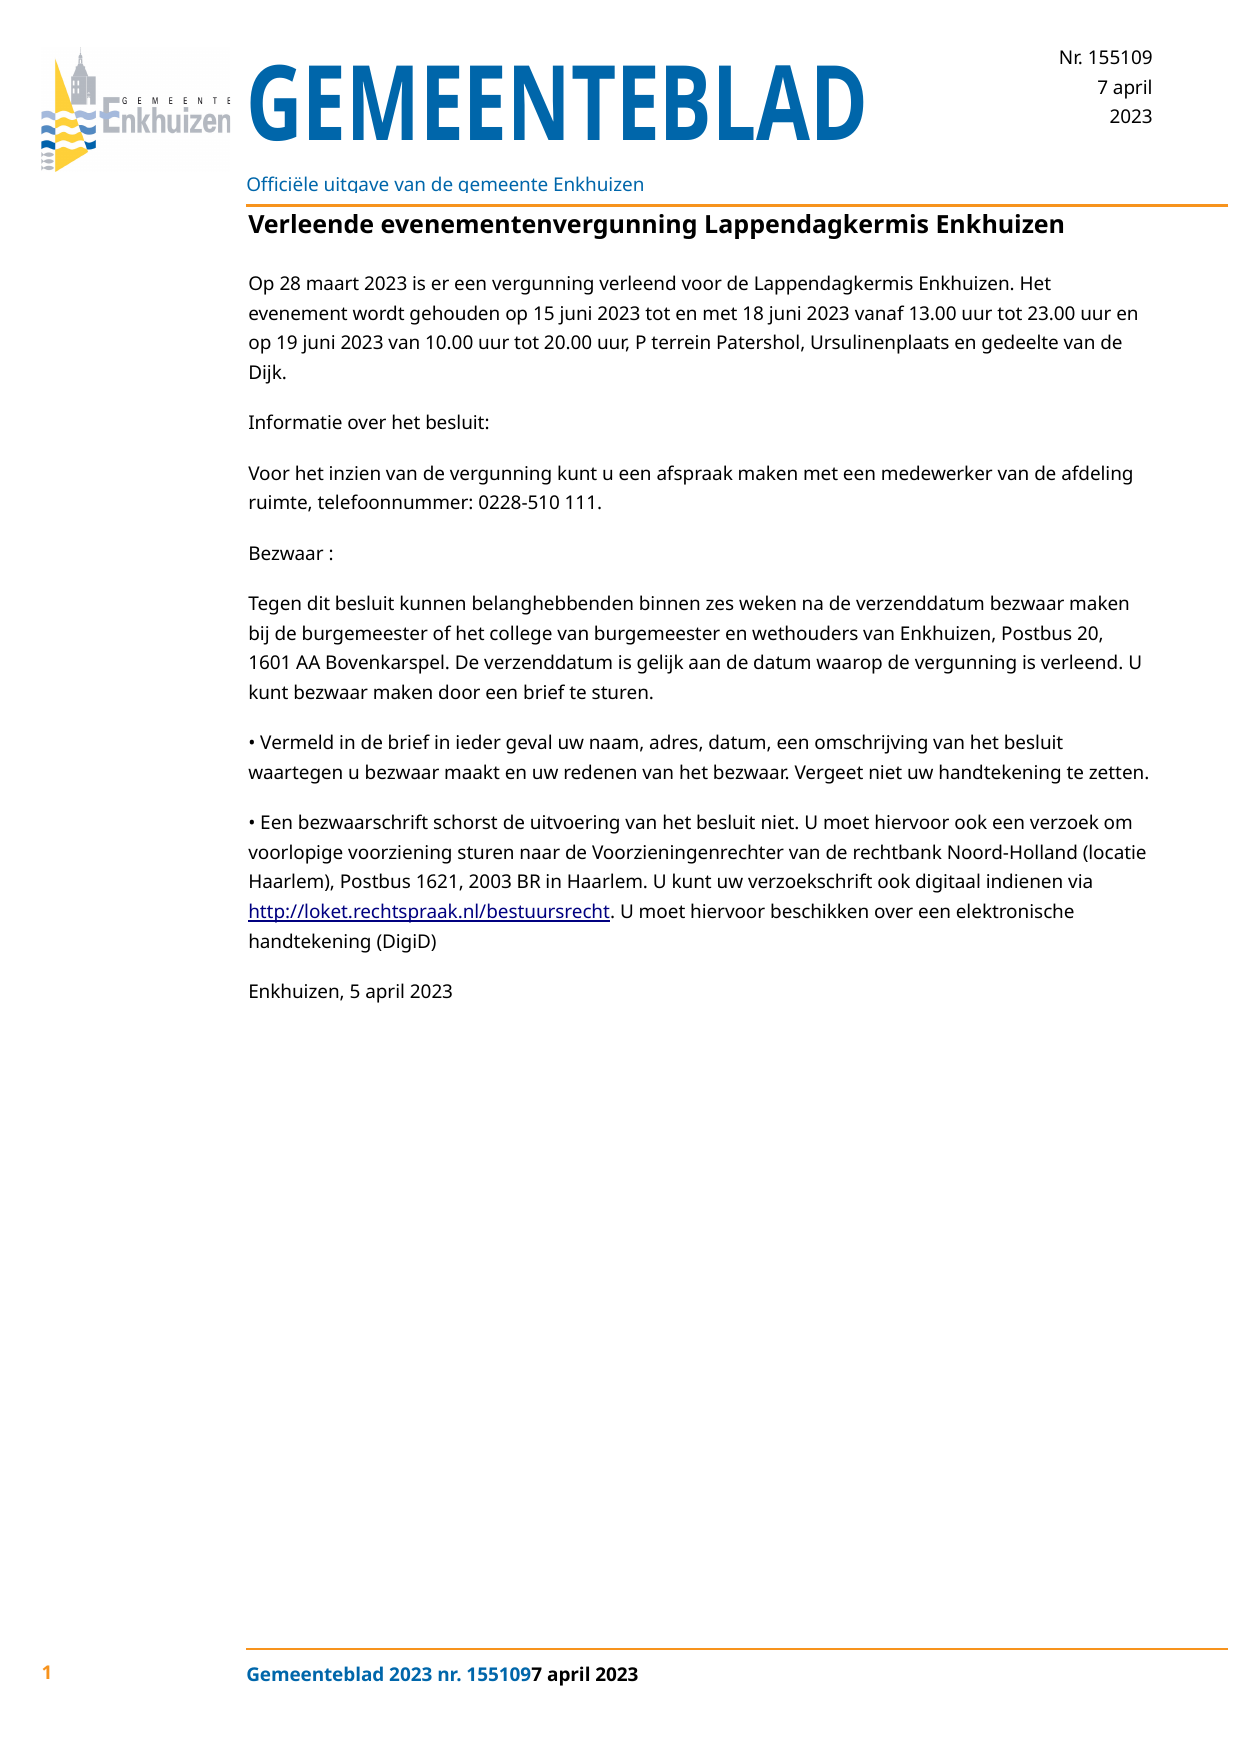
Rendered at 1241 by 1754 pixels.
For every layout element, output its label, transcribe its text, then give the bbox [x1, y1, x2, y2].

text Op 28 maart 2023 is er een vergunning verleend voor de Lappendagkermis Enkhuizen. Het evenement wordt gehouden op 15 juni 2023 tot en met 18 juni 2023 vanaf 13.00 uur tot 23.00 uur en op 19 juni 2023 van 10.00 uur tot 20.00 uur, P terrein Patershol, Ursulinenplaats en gedeelte van de Dijk. [248, 270, 1152, 385]
text Voor het inzien van de vergunning kunt u een afspraak maken met een medewerker van de afdeling ruimte, telefoonnummer: 0228-510 111. [248, 460, 1152, 515]
picture [41, 47, 231, 172]
text • Vermeld in de brief in ieder geval uw naam, adres, datum, een omschrijving van het besluit waartegen u bezwaar maakt en uw redenen van het bezwaar. Vergeet niet uw handtekening te zetten. [248, 729, 1152, 785]
text Bezwaar : [248, 540, 1152, 566]
text Verleende evenementenvergunning Lappendagkermis Enkhuizen [248, 207, 1152, 241]
text Tegen dit besluit kunnen belanghebbenden binnen zes weken na de verzenddatum bezwaar maken bij de burgemeester of het college van burgemeester en wethouders van Enkhuizen, Postbus 20, 1601 AA Bovenkarspel. De verzenddatum is gelijk aan de datum waarop de vergunning is verleend. U kunt bezwaar maken door een brief te sturen. [248, 590, 1152, 705]
text Enkhuizen, 5 april 2023 [248, 978, 1152, 1004]
text Informatie over het besluit: [248, 409, 1152, 435]
text • Een bezwaarschrift schorst de uitvoering van het besluit niet. U moet hiervoor ook een verzoek om voorlopige voorziening sturen naar de Voorzieningenrechter van de rechtbank Noord-Holland (locatie Haarlem), Postbus 1621, 2003 BR in Haarlem. U kunt uw verzoekschrift ook digitaal indienen via http://loket.rechtspraak.nl/bestuursrecht. U moet hiervoor beschikken over een elektronische handtekening (DigiD) [248, 809, 1152, 953]
